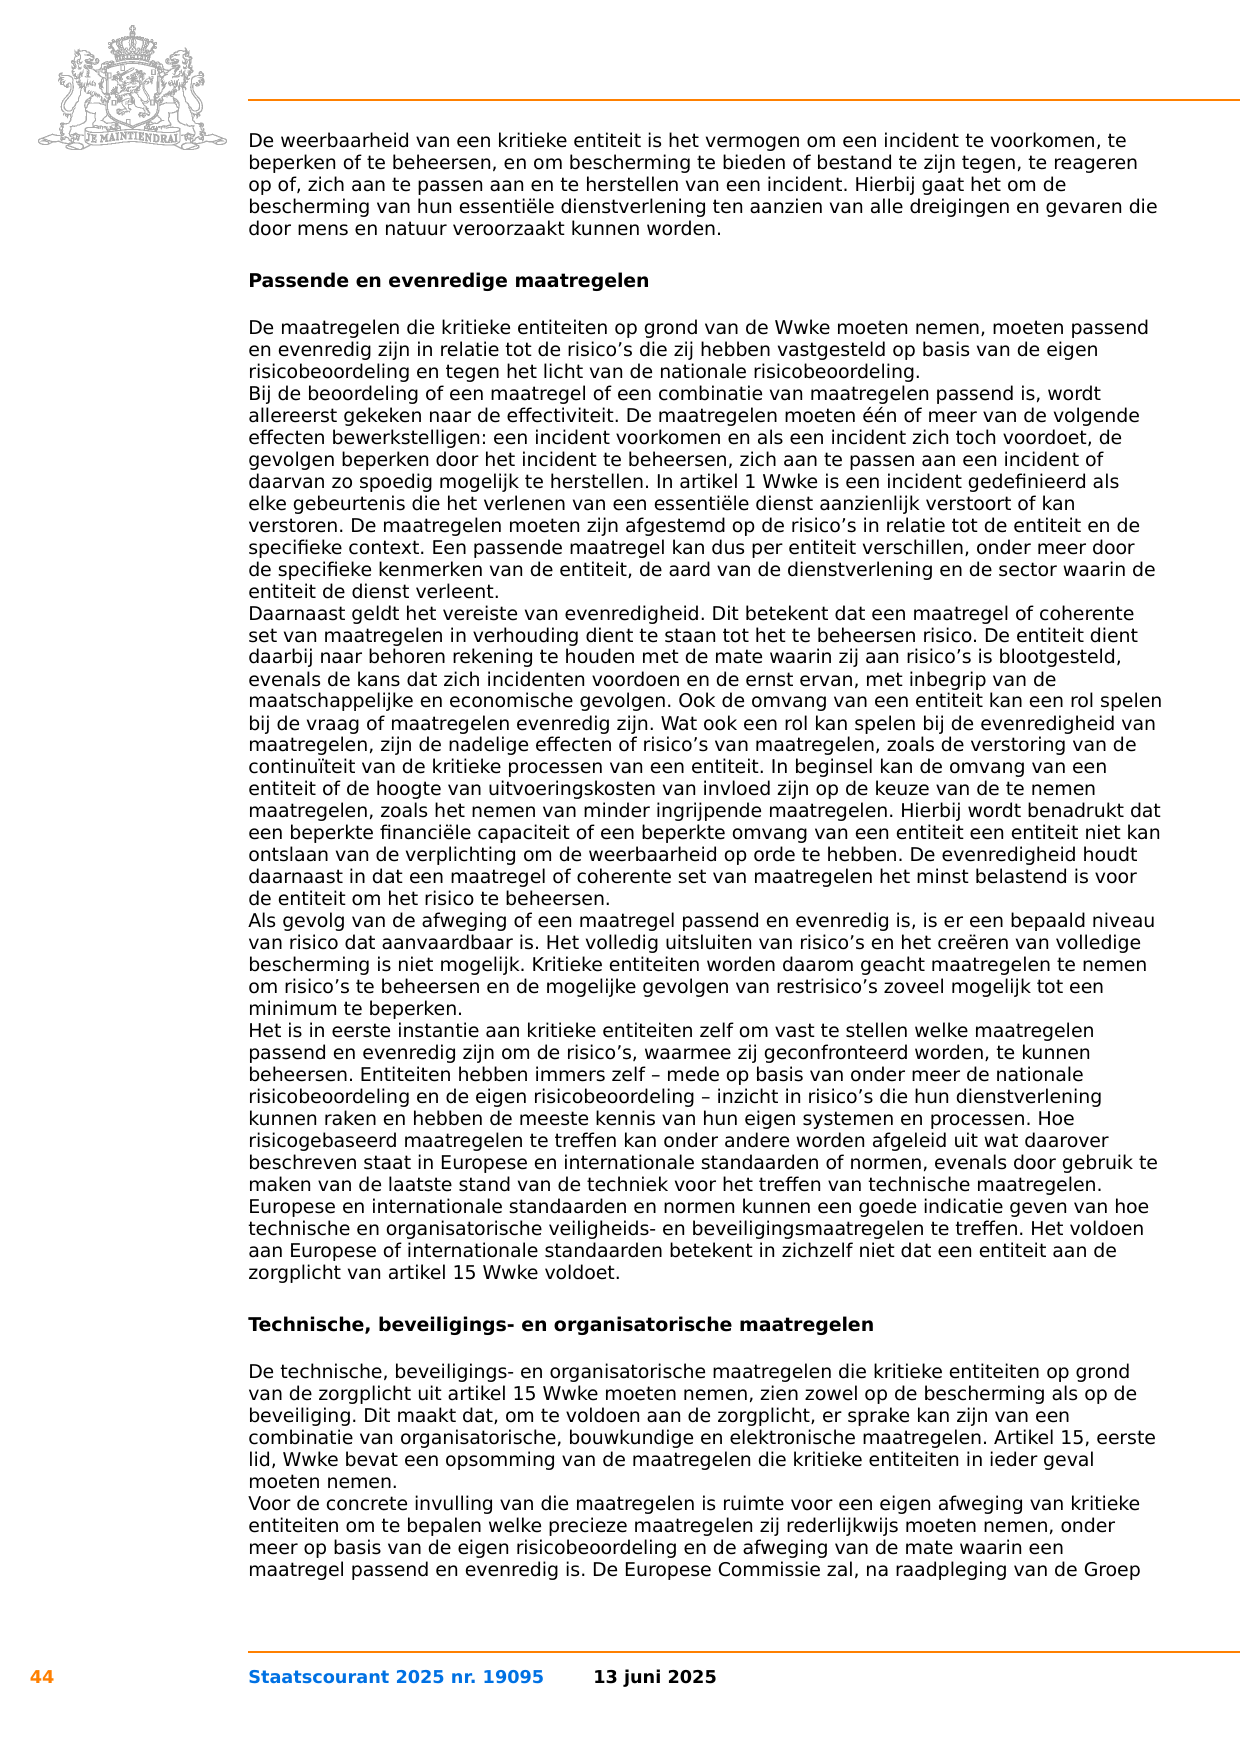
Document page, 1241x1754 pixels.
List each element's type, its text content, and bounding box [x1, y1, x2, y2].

text Daarnaast geldt het vereiste van evenredigheid. Dit betekent dat een maatregel of coherente set van maatregelen in verhouding dient te staan tot het te beheersen risico. De entiteit dient daarbij naar behoren rekening te houden met de mate waarin zij aan risico’s is blootgesteld, evenals de kans dat zich incidenten voordoen en de ernst ervan, met inbegrip van de maatschappelijke en economische gevolgen. Ook de omvang van een entiteit kan een rol spelen bij de vraag of maatregelen evenredig zijn. Wat ook een rol kan spelen bij de evenredigheid van maatregelen, zijn de nadelige effecten of risico’s van maatregelen, zoals de verstoring van de continuïteit van de kritieke processen van een entiteit. In beginsel kan de omvang van een entiteit of de hoogte van uitvoeringskosten van invloed zijn op de keuze van de te nemen maatregelen, zoals het nemen van minder ingrijpende maatregelen. Hierbij wordt benadrukt dat een beperkte financiële capaciteit of een beperkte omvang van een entiteit een entiteit niet kan ontslaan van de verplichting om de weerbaarheid op orde te hebben. De evenredigheid houdt daarnaast in dat een maatregel of coherente set van maatregelen het minst belastend is voor de entiteit om het risico te beheersen. [248, 602, 1163, 910]
text Voor de concrete invulling van die maatregelen is ruimte voor een eigen afweging van kritieke entiteiten om te bepalen welke precieze maatregelen zij rederlijkwijs moeten nemen, onder meer op basis van de eigen risicobeoordeling en de afweging van de mate waarin een maatregel passend en evenredig is. De Europese Commissie zal, na raadpleging van de Groep [248, 1493, 1163, 1581]
picture [38, 25, 227, 150]
text De maatregelen die kritieke entiteiten op grond van de Wwke moeten nemen, moeten passend en evenredig zijn in relatie tot de risico’s die zij hebben vastgesteld op basis van de eigen risicobeoordeling en tegen het licht van de nationale risicobeoordeling. [248, 317, 1163, 383]
subtitle Passende en evenredige maatregelen [248, 270, 1163, 292]
text Het is in eerste instantie aan kritieke entiteiten zelf om vast te stellen welke maatregelen passend en evenredig zijn om de risico’s, waarmee zij geconfronteerd worden, te kunnen beheersen. Entiteiten hebben immers zelf – mede op basis van onder meer de nationale risicobeoordeling en de eigen risicobeoordeling – inzicht in risico’s die hun dienstverlening kunnen raken en hebben de meeste kennis van hun eigen systemen en processen. Hoe risicogebaseerd maatregelen te treffen kan onder andere worden afgeleid uit wat daarover beschreven staat in Europese en internationale standaarden of normen, evenals door gebruik te maken van de laatste stand van de techniek voor het treffen van technische maatregelen. Europese en internationale standaarden en normen kunnen een goede indicatie geven van hoe technische en organisatorische veiligheids- en beveiligingsmaatregelen te treffen. Het voldoen aan Europese of internationale standaarden betekent in zichzelf niet dat een entiteit aan de zorgplicht van artikel 15 Wwke voldoet. [248, 1020, 1163, 1284]
text Als gevolg van de afweging of een maatregel passend en evenredig is, is er een bepaald niveau van risico dat aanvaardbaar is. Het volledig uitsluiten van risico’s en het creëren van volledige bescherming is niet mogelijk. Kritieke entiteiten worden daarom geacht maatregelen te nemen om risico’s te beheersen en de mogelijke gevolgen van restrisico’s zoveel mogelijk tot een minimum te beperken. [248, 910, 1163, 1020]
text Bij de beoordeling of een maatregel of een combinatie van maatregelen passend is, wordt allereerst gekeken naar de effectiviteit. De maatregelen moeten één of meer van de volgende effecten bewerkstelligen: een incident voorkomen en als een incident zich toch voordoet, de gevolgen beperken door het incident te beheersen, zich aan te passen aan een incident of daarvan zo spoedig mogelijk te herstellen. In artikel 1 Wwke is een incident gedefinieerd als elke gebeurtenis die het verlenen van een essentiële dienst aanzienlijk verstoort of kan verstoren. De maatregelen moeten zijn afgestemd op de risico’s in relatie tot de entiteit en de specifieke context. Een passende maatregel kan dus per entiteit verschillen, onder meer door de specifieke kenmerken van de entiteit, de aard van de dienstverlening en de sector waarin de entiteit de dienst verleent. [248, 383, 1163, 602]
subtitle Technische, beveiligings- en organisatorische maatregelen [248, 1314, 1163, 1336]
text De technische, beveiligings- en organisatorische maatregelen die kritieke entiteiten op grond van de zorgplicht uit artikel 15 Wwke moeten nemen, zien zowel op de bescherming als op de beveiliging. Dit maakt dat, om te voldoen aan de zorgplicht, er sprake kan zijn van een combinatie van organisatorische, bouwkundige en elektronische maatregelen. Artikel 15, eerste lid, Wwke bevat een opsomming van de maatregelen die kritieke entiteiten in ieder geval moeten nemen. [248, 1361, 1163, 1493]
text De weerbaarheid van een kritieke entiteit is het vermogen om een incident te voorkomen, te beperken of te beheersen, en om bescherming te bieden of bestand te zijn tegen, te reageren op of, zich aan te passen aan en te herstellen van een incident. Hierbij gaat het om de bescherming van hun essentiële dienstverlening ten aanzien van alle dreigingen en gevaren die door mens en natuur veroorzaakt kunnen worden. [248, 130, 1163, 240]
